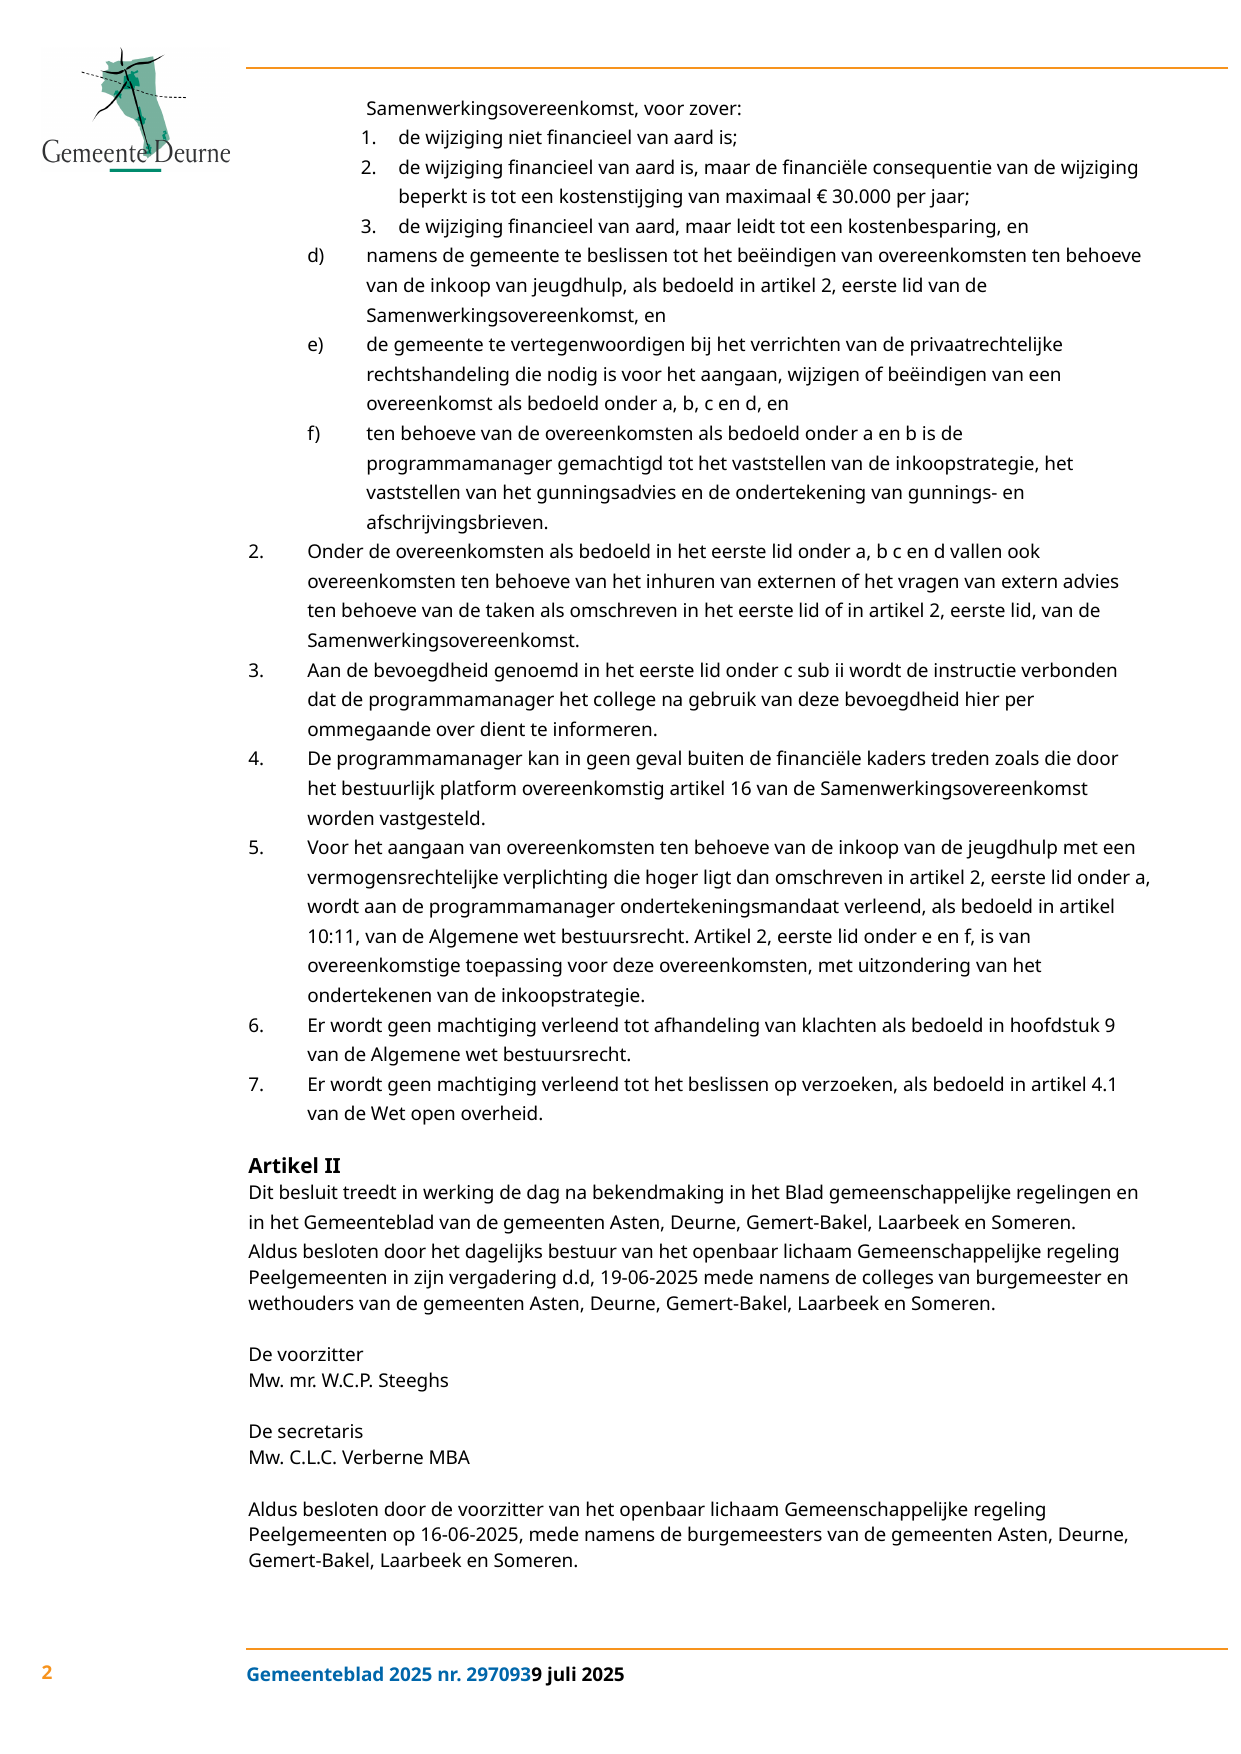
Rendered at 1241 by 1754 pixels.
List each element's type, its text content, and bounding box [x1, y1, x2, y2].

list de wijziging financieel van aard, maar leidt tot een kostenbesparing, en [361, 213, 1152, 239]
list de gemeente te vertegenwoordigen bij het verrichten van de privaatrechtelijke rechtshandeling die nodig is voor het aangaan, wijzigen of beëindigen van een overeenkomst als bedoeld onder a, b, c en d, en [307, 331, 1152, 416]
text De secretaris [248, 1419, 1152, 1444]
list ten behoeve van de overeenkomsten als bedoeld onder a en b is de programmamanager gemachtigd tot het vaststellen van de inkoopstrategie, het vaststellen van het gunningsadvies en de ondertekening van gunnings- en afschrijvingsbrieven. [307, 420, 1152, 535]
text Aldus besloten door de voorzitter van het openbaar lichaam Gemeenschappelijke regeling Peelgemeenten op 16-06-2025, mede namens de burgemeesters van de gemeenten Asten, Deurne, Gemert-Bakel, Laarbeek en Someren. [248, 1496, 1152, 1573]
list namens de gemeente te beslissen tot het beëindigen van overeenkomsten ten behoeve van de inkoop van jeugdhulp, als bedoeld in artikel 2, eerste lid van de Samenwerkingsovereenkomst, en [307, 243, 1152, 328]
list De programmamanager kan in geen geval buiten de financiële kaders treden zoals die door het bestuurlijk platform overeenkomstig artikel 16 van de Samenwerkingsovereenkomst worden vastgesteld. [248, 746, 1152, 831]
list de wijziging niet financieel van aard is; [361, 124, 1152, 150]
text Artikel II [248, 1151, 1152, 1179]
picture [41, 47, 231, 172]
list Aan de bevoegdheid genoemd in het eerste lid onder c sub ii wordt de instructie verbonden dat de programmamanager het college na gebruik van deze bevoegdheid hier per ommegaande over dient te informeren. [248, 657, 1152, 742]
list Onder de overeenkomsten als bedoeld in het eerste lid onder a, b c en d vallen ook overeenkomsten ten behoeve van het inhuren van externen of het vragen van extern advies ten behoeve van de taken als omschreven in het eerste lid of in artikel 2, eerste lid, van de Samenwerkingsovereenkomst. [248, 538, 1152, 653]
list Samenwerkingsovereenkomst, voor zover: [307, 95, 1152, 121]
list Er wordt geen machtiging verleend tot afhandeling van klachten als bedoeld in hoofdstuk 9 van de Algemene wet bestuursrecht. [248, 1012, 1152, 1067]
text Aldus besloten door het dagelijks bestuur van het openbaar lichaam Gemeenschappelijke regeling Peelgemeenten in zijn vergadering d.d, 19-06-2025 mede namens de colleges van burgemeester en wethouders van de gemeenten Asten, Deurne, Gemert-Bakel, Laarbeek en Someren. [248, 1239, 1152, 1316]
text Mw. mr. W.C.P. Steeghs [248, 1367, 1152, 1393]
text De voorzitter [248, 1342, 1152, 1367]
text Mw. C.L.C. Verberne MBA [248, 1444, 1152, 1470]
list Voor het aangaan van overeenkomsten ten behoeve van de inkoop van de jeugdhulp met een vermogensrechtelijke verplichting die hoger ligt dan omschreven in artikel 2, eerste lid onder a, wordt aan de programmamanager ondertekeningsmandaat verleend, als bedoeld in artikel 10:11, van de Algemene wet bestuursrecht. Artikel 2, eerste lid onder e en f, is van overeenkomstige toepassing voor deze overeenkomsten, met uitzondering van het ondertekenen van de inkoopstrategie. [248, 834, 1152, 1008]
list de wijziging financieel van aard is, maar de financiële consequentie van de wijziging beperkt is tot een kostenstijging van maximaal € 30.000 per jaar; [361, 154, 1152, 209]
text Dit besluit treedt in werking de dag na bekendmaking in het Blad gemeenschappelijke regelingen en in het Gemeenteblad van de gemeenten Asten, Deurne, Gemert-Bakel, Laarbeek en Someren. [248, 1179, 1152, 1235]
list Er wordt geen machtiging verleend tot het beslissen op verzoeken, als bedoeld in artikel 4.1 van de Wet open overheid. [248, 1071, 1152, 1126]
